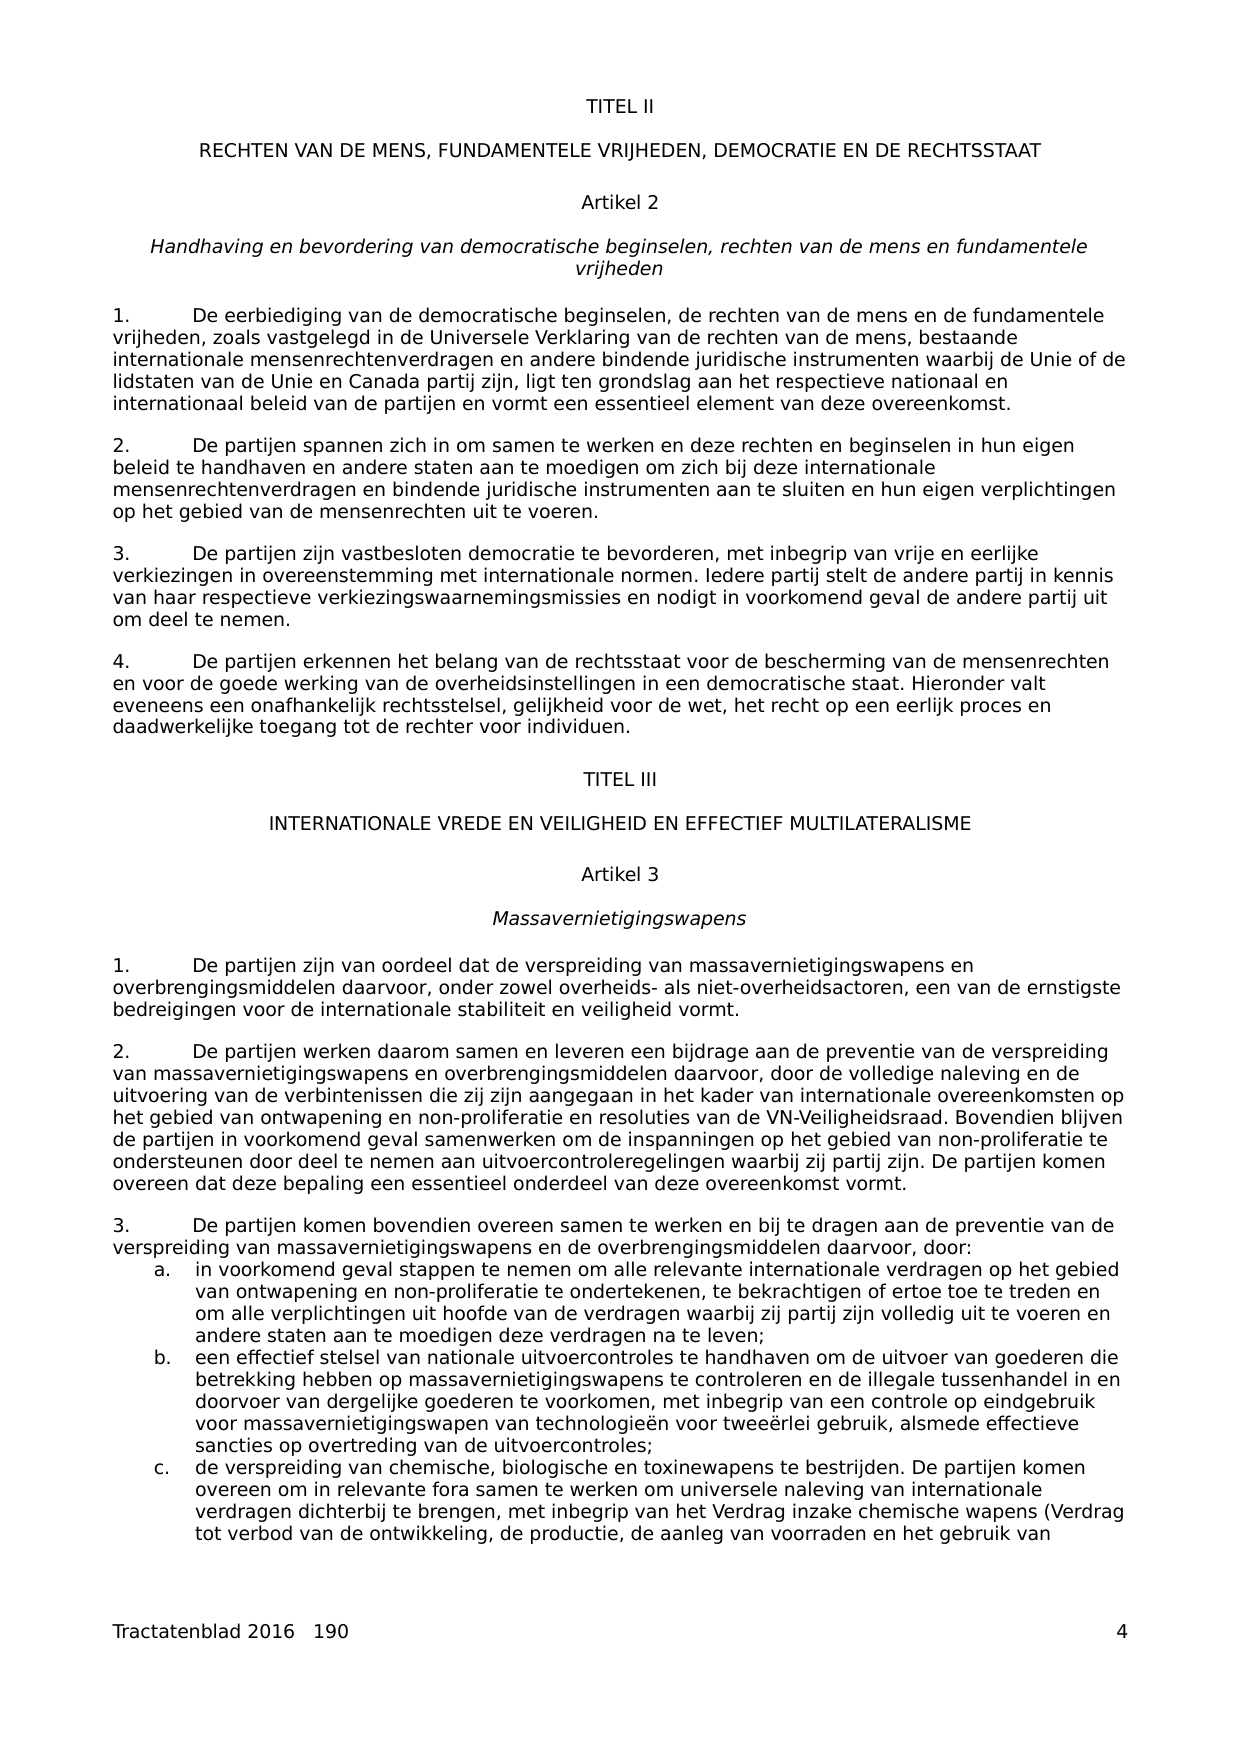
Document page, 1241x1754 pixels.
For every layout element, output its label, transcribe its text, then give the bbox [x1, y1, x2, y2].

text 2. De partijen werken daarom samen en leveren een bijdrage aan de preventie van de verspreiding van massavernietigingswapens en overbrengingsmiddelen daarvoor, door de volledige naleving en de uitvoering van de verbintenissen die zij zijn aangegaan in het kader van internationale overeenkomsten op het gebied van ontwapening en non-proliferatie en resoluties van de VN-Veiligheidsraad. Bovendien blijven de partijen in voorkomend geval samenwerken om de inspanningen op het gebied van non-proliferatie te ondersteunen door deel te nemen aan uitvoercontroleregelingen waarbij zij partij zijn. De partijen komen overeen dat deze bepaling een essentieel onderdeel van deze overeenkomst vormt. [112, 1041, 1128, 1195]
text b. een effectief stelsel van nationale uitvoercontroles te handhaven om de uitvoer van goederen die betrekking hebben op massavernietigingswapens te controleren en de illegale tussenhandel in en doorvoer van dergelijke goederen te voorkomen, met inbegrip van een controle op eindgebruik voor massavernietigingswapen van technologieën voor tweeërlei gebruik, alsmede effectieve sancties op overtreding van de uitvoercontroles; [153, 1347, 1128, 1457]
text 4. De partijen erkennen het belang van de rechtsstaat voor de bescherming van de mensenrechten en voor de goede werking van de overheidsinstellingen in een democratische staat. Hieronder valt eveneens een onafhankelijk rechtsstelsel, gelijkheid voor de wet, het recht op een eerlijk proces en daadwerkelijke toegang tot de rechter voor individuen. [112, 651, 1128, 738]
text a. in voorkomend geval stappen te nemen om alle relevante internationale verdragen op het gebied van ontwapening en non-proliferatie te ondertekenen, te bekrachtigen of ertoe toe te treden en om alle verplichtingen uit hoofde van de verdragen waarbij zij partij zijn volledig uit te voeren en andere staten aan te moedigen deze verdragen na te leven; [153, 1259, 1128, 1347]
text 3. De partijen komen bovendien overeen samen te werken en bij te dragen aan de preventie van de verspreiding van massavernietigingswapens en de overbrengingsmiddelen daarvoor, door: [112, 1215, 1128, 1259]
subtitle Artikel 2 Handhaving en bevordering van democratische beginselen, rechten van de mens en fundamentele vrijheden [112, 192, 1128, 280]
text 1. De eerbiediging van de democratische beginselen, de rechten van de mens en de fundamentele vrijheden, zoals vastgelegd in de Universele Verklaring van de rechten van de mens, bestaande internationale mensenrechtenverdragen en andere bindende juridische instrumenten waarbij de Unie of de lidstaten van de Unie en Canada partij zijn, ligt ten grondslag aan het respectieve nationaal en internationaal beleid van de partijen en vormt een essentieel element van deze overeenkomst. [112, 305, 1128, 415]
text c. de verspreiding van chemische, biologische en toxinewapens te bestrijden. De partijen komen overeen om in relevante fora samen te werken om universele naleving van internationale verdragen dichterbij te brengen, met inbegrip van het Verdrag inzake chemische wapens (Verdrag tot verbod van de ontwikkeling, de productie, de aanleg van voorraden en het gebruik van [153, 1457, 1128, 1545]
text 2. De partijen spannen zich in om samen te werken en deze rechten en beginselen in hun eigen beleid te handhaven en andere staten aan te moedigen om zich bij deze internationale mensenrechtenverdragen en bindende juridische instrumenten aan te sluiten en hun eigen verplichtingen op het gebied van de mensenrechten uit te voeren. [112, 435, 1128, 523]
text 3. De partijen zijn vastbesloten democratie te bevorderen, met inbegrip van vrije en eerlijke verkiezingen in overeenstemming met internationale normen. Iedere partij stelt de andere partij in kennis van haar respectieve verkiezingswaarnemingsmissies en nodigt in voorkomend geval de andere partij uit om deel te nemen. [112, 543, 1128, 631]
text 1. De partijen zijn van oordeel dat de verspreiding van massavernietigingswapens en overbrengingsmiddelen daarvoor, onder zowel overheids- als niet-overheidsactoren, een van de ernstigste bedreigingen voor de internationale stabiliteit en veiligheid vormt. [112, 955, 1128, 1021]
subtitle TITEL II RECHTEN VAN DE MENS, FUNDAMENTELE VRIJHEDEN, DEMOCRATIE EN DE RECHTSSTAAT [112, 96, 1128, 162]
subtitle TITEL III INTERNATIONALE VREDE EN VEILIGHEID EN EFFECTIEF MULTILATERALISME [112, 768, 1128, 834]
subtitle Artikel 3 Massavernietigingswapens [112, 864, 1128, 930]
